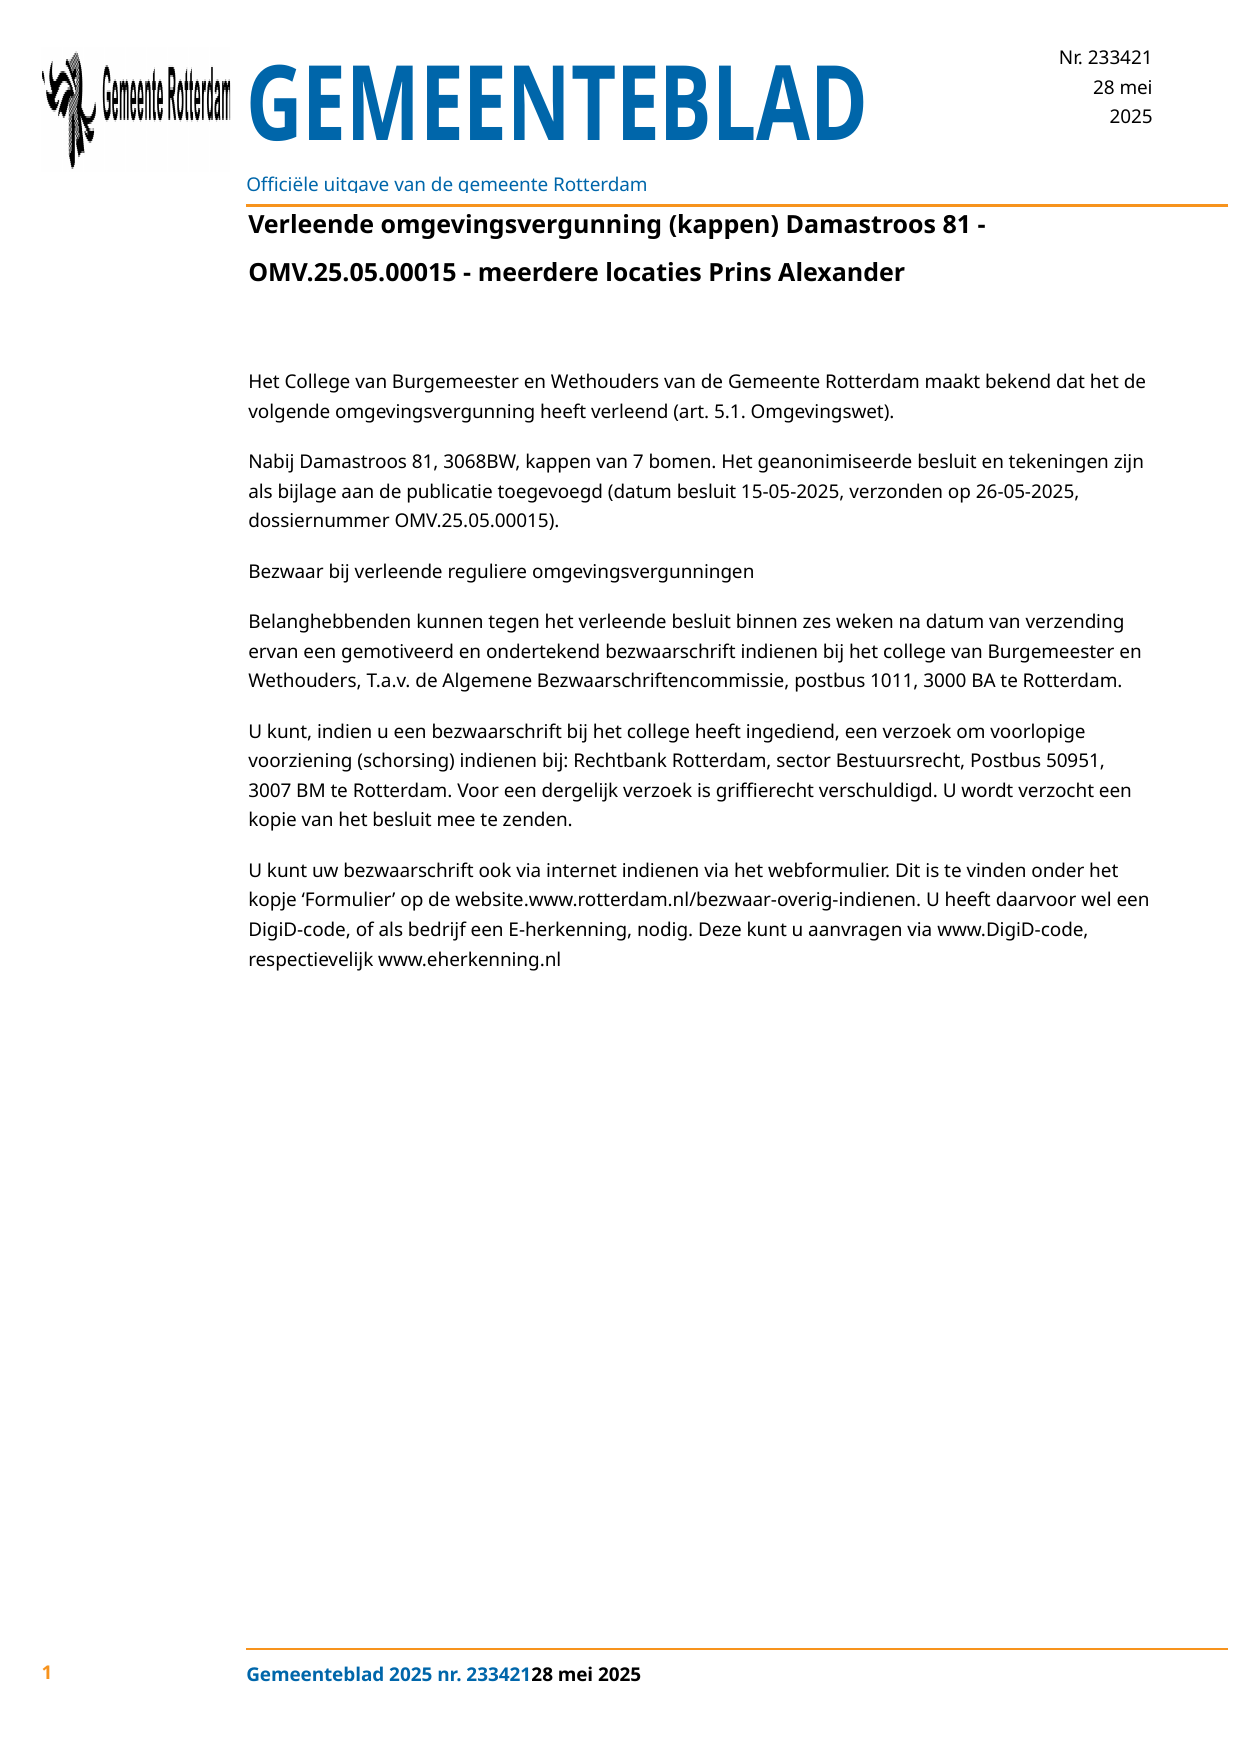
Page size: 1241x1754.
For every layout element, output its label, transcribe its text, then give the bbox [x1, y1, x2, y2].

text Het College van Burgemeester en Wethouders van de Gemeente Rotterdam maakt bekend dat het de volgende omgevingsvergunning heeft verleend (art. 5.1. Omgevingswet). [248, 368, 1152, 424]
picture [41, 47, 231, 172]
text U kunt, indien u een bezwaarschrift bij het college heeft ingediend, een verzoek om voorlopige voorziening (schorsing) indienen bij: Rechtbank Rotterdam, sector Bestuursrecht, Postbus 50951, 3007 BM te Rotterdam. Voor een dergelijk verzoek is griffierecht verschuldigd. U wordt verzocht een kopie van het besluit mee te zenden. [248, 718, 1152, 832]
text Belanghebbenden kunnen tegen het verleende besluit binnen zes weken na datum van verzending ervan een gemotiveerd en ondertekend bezwaarschrift indienen bij het college van Burgemeester en Wethouders, T.a.v. de Algemene Bezwaarschriftencommissie, postbus 1011, 3000 BA te Rotterdam. [248, 608, 1152, 693]
text U kunt uw bezwaarschrift ook via internet indienen via het webformulier. Dit is te vinden onder het kopje ‘Formulier’ op de website.www.rotterdam.nl/bezwaar-overig-indienen. U heeft daarvoor wel een DigiD-code, of als bedrijf een E-herkenning, nodig. Deze kunt u aanvragen via www.DigiD-code, respectievelijk www.eherkenning.nl [248, 857, 1152, 972]
text Nabij Damastroos 81, 3068BW, kappen van 7 bomen. Het geanonimiseerde besluit en tekeningen zijn als bijlage aan de publicatie toegevoegd (datum besluit 15-05-2025, verzonden op 26-05-2025, dossiernummer OMV.25.05.00015). [248, 448, 1152, 533]
text Bezwaar bij verleende reguliere omgevingsvergunningen [248, 558, 1152, 584]
text Verleende omgevingsvergunning (kappen) Damastroos 81 - OMV.25.05.00015 - meerdere locaties Prins Alexander [248, 207, 1152, 288]
